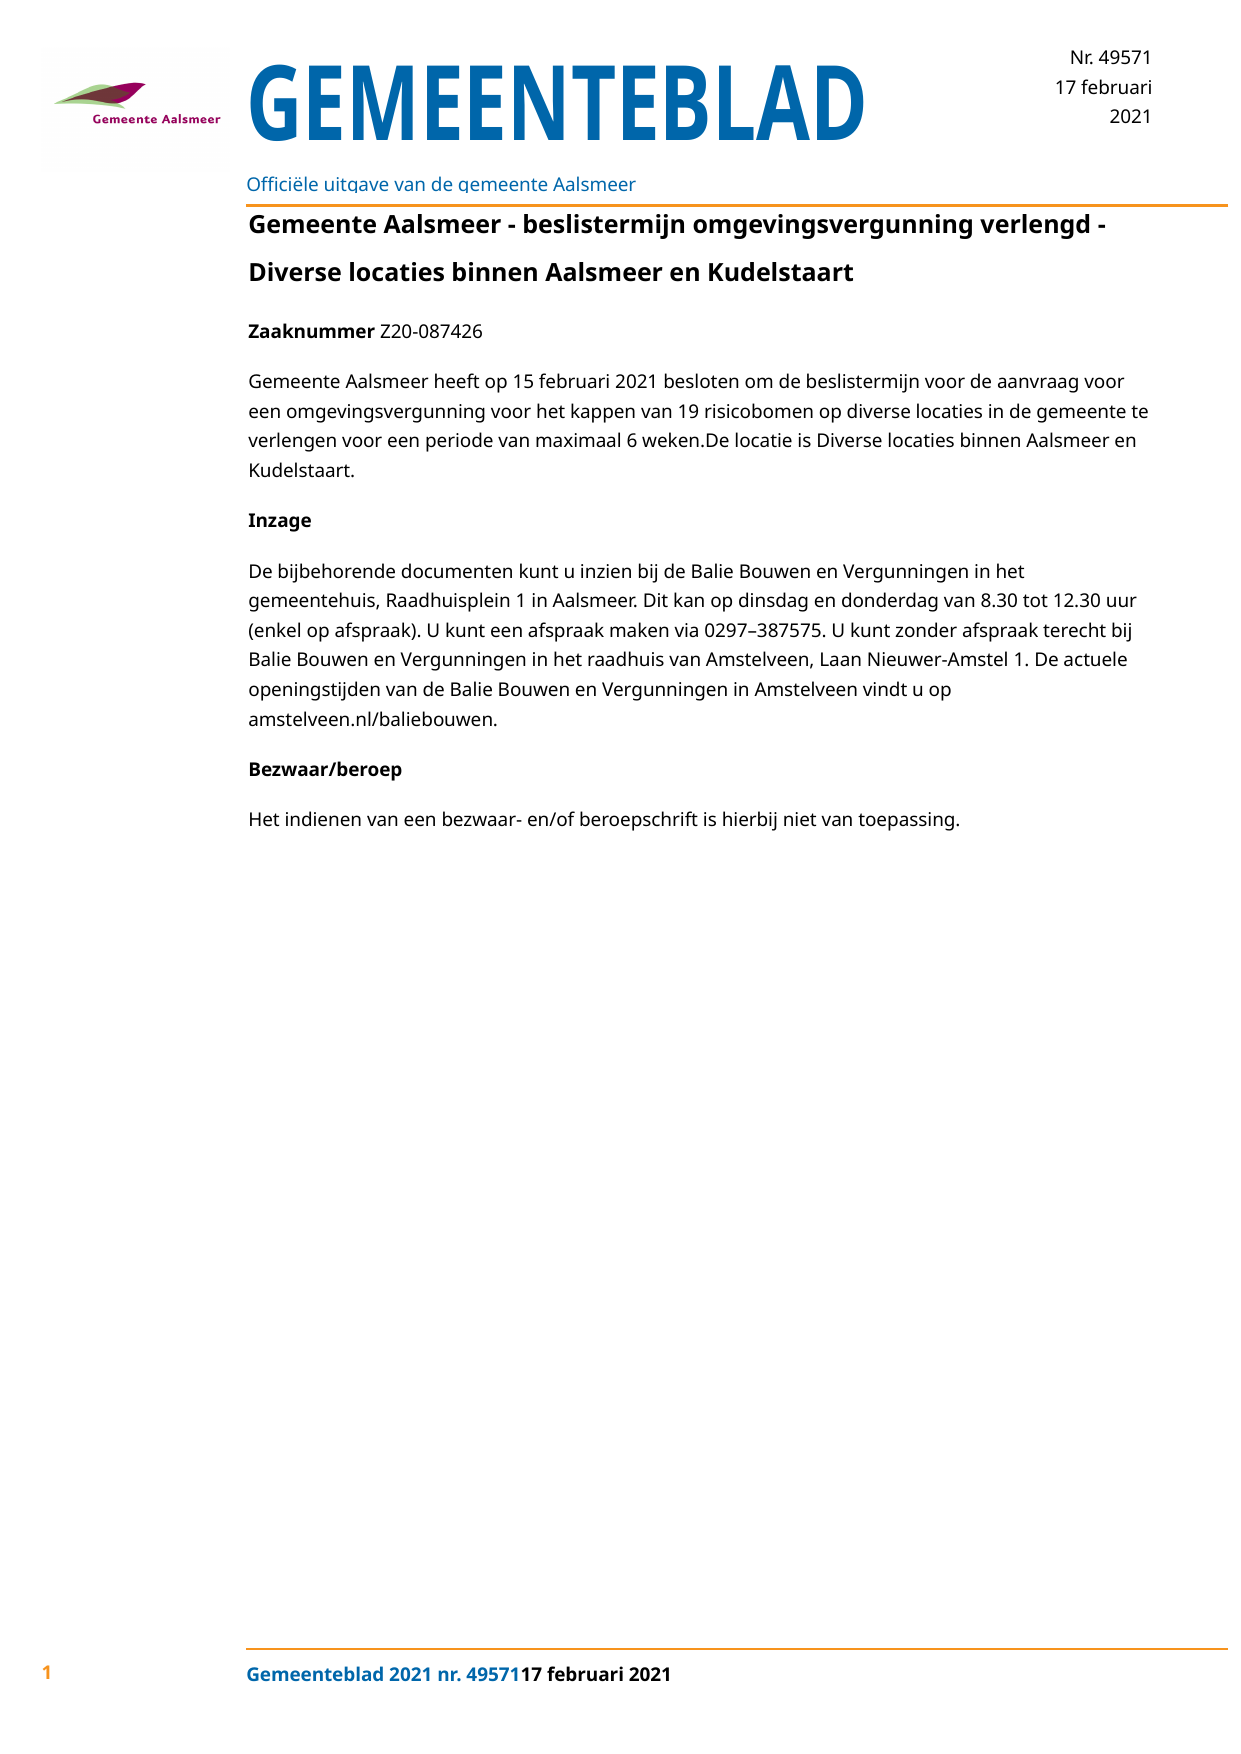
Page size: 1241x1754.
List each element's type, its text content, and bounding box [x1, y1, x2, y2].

text Gemeente Aalsmeer - beslistermijn omgevingsvergunning verlengd - Diverse locaties binnen Aalsmeer en Kudelstaart [248, 207, 1152, 288]
text Het indienen van een bezwaar- en/of beroepschrift is hierbij niet van toepassing. [248, 807, 1152, 832]
text De bijbehorende documenten kunt u inzien bij de Balie Bouwen en Vergunningen in het gemeentehuis, Raadhuisplein 1 in Aalsmeer. Dit kan op dinsdag en donderdag van 8.30 tot 12.30 uur (enkel op afspraak). U kunt een afspraak maken via 0297–387575. U kunt zonder afspraak terecht bij Balie Bouwen en Vergunningen in het raadhuis van Amstelveen, Laan Nieuwer-Amstel 1. De actuele openingstijden van de Balie Bouwen en Vergunningen in Amstelveen vindt u op amstelveen.nl/baliebouwen. [248, 558, 1152, 732]
text Gemeente Aalsmeer heeft op 15 februari 2021 besloten om de beslistermijn voor de aanvraag voor een omgevingsvergunning voor het kappen van 19 risicobomen op diverse locaties in de gemeente te verlengen voor een periode van maximaal 6 weken.De locatie is Diverse locaties binnen Aalsmeer en Kudelstaart. [248, 368, 1152, 483]
text Zaaknummer Z20-087426 [248, 318, 1152, 344]
text Inzage [248, 507, 1152, 533]
picture [41, 47, 231, 172]
text Bezwaar/beroep [248, 756, 1152, 782]
